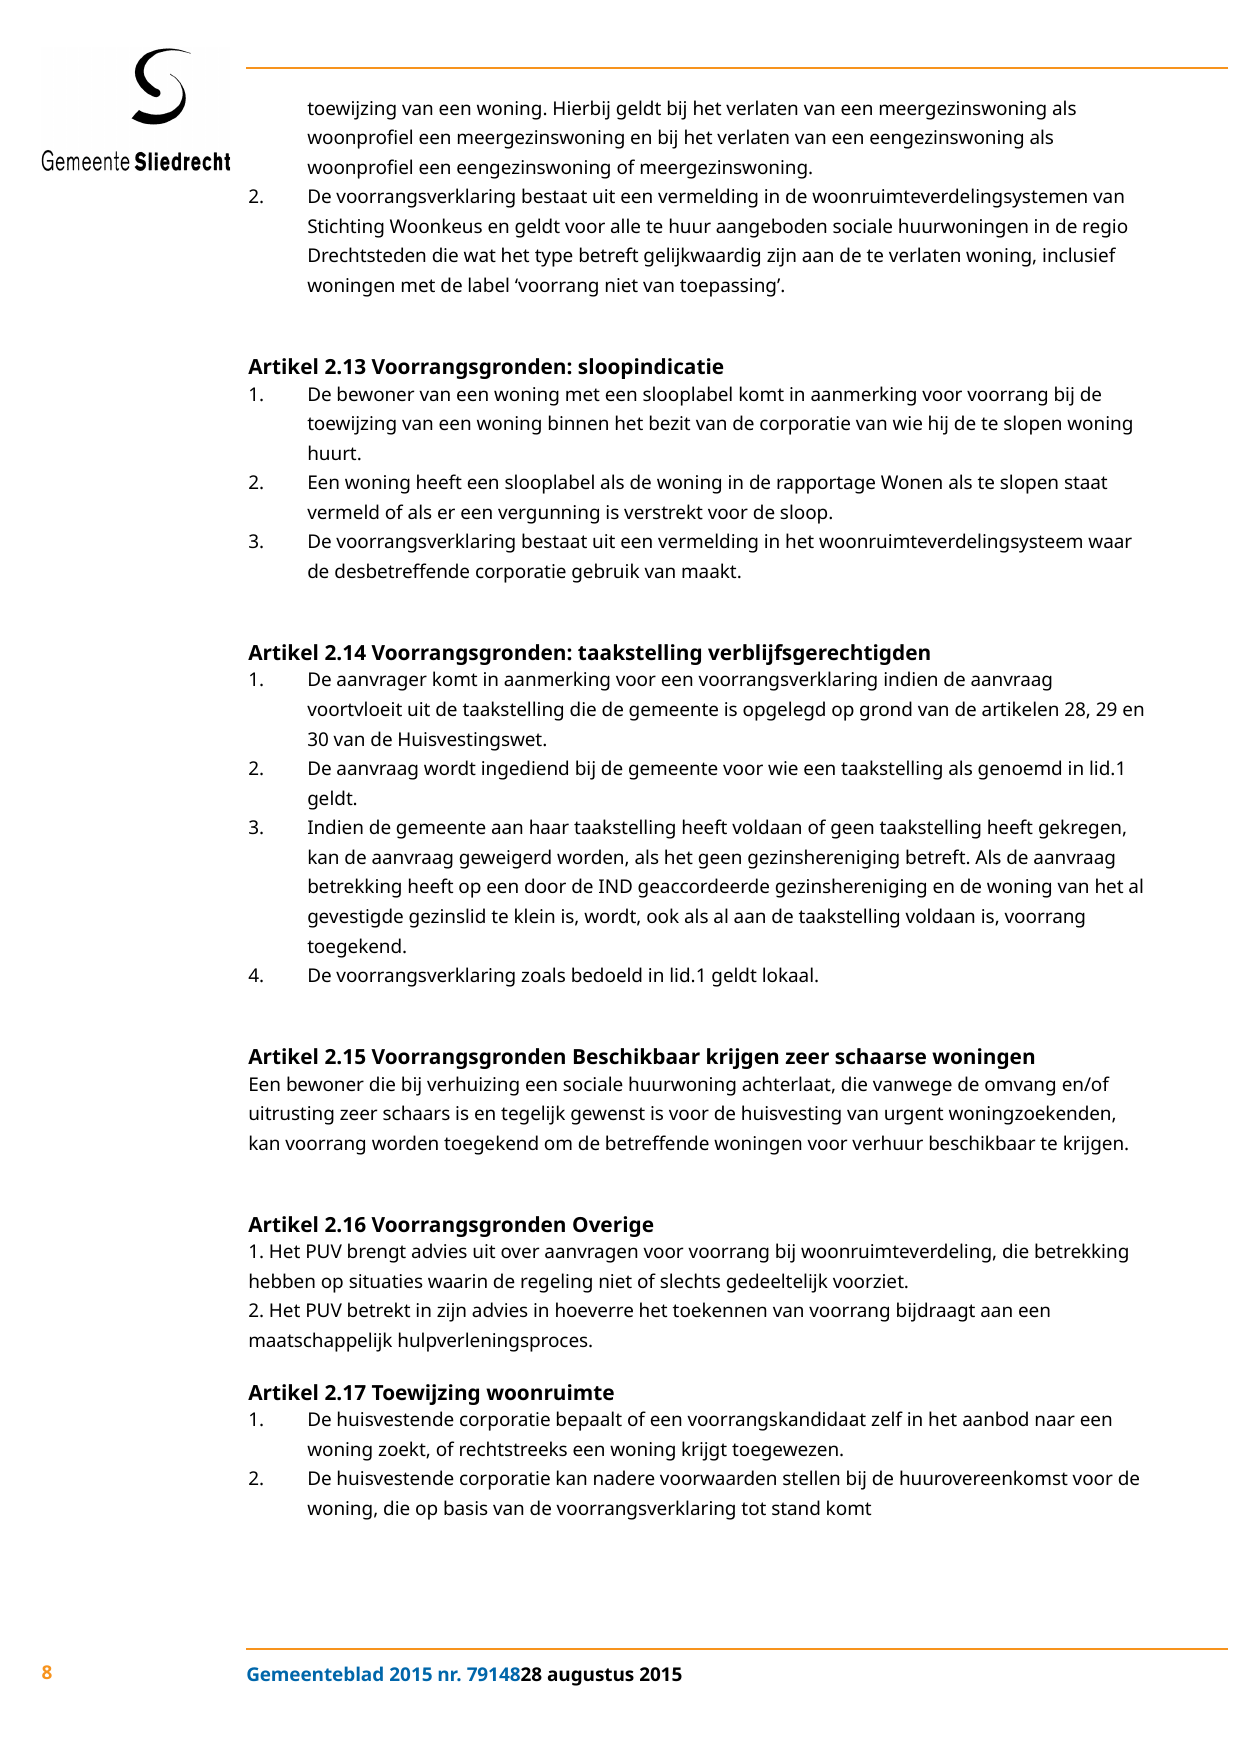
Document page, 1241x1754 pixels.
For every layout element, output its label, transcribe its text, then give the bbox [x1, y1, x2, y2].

list De huisvestende corporatie bepaalt of een voorrangskandidaat zelf in het aanbod naar een woning zoekt, of rechtstreeks een woning krijgt toegewezen. [248, 1406, 1152, 1461]
list toewijzing van een woning. Hierbij geldt bij het verlaten van een meergezinswoning als woonprofiel een meergezinswoning en bij het verlaten van een eengezinswoning als woonprofiel een eengezinswoning of meergezinswoning. [248, 95, 1152, 180]
list Indien de gemeente aan haar taakstelling heeft voldaan of geen taakstelling heeft gekregen, kan de aanvraag geweigerd worden, als het geen gezinshereniging betreft. Als de aanvraag betrekking heeft op een door de IND geaccordeerde gezinshereniging en de woning van het al gevestigde gezinslid te klein is, wordt, ook als al aan de taakstelling voldaan is, voorrang toegekend. [248, 814, 1152, 959]
text Artikel 2.16 Voorrangsgronden Overige [248, 1210, 1152, 1238]
list De voorrangsverklaring zoals bedoeld in lid.1 geldt lokaal. [248, 962, 1152, 988]
text 2. Het PUV betrekt in zijn advies in hoeverre het toekennen van voorrang bijdraagt aan een maatschappelijk hulpverleningsproces. [248, 1298, 1152, 1353]
picture [41, 47, 231, 172]
text Artikel 2.17 Toewijzing woonruimte [248, 1378, 1152, 1406]
list De voorrangsverklaring bestaat uit een vermelding in de woonruimteverdelingsystemen van Stichting Woonkeus en geldt voor alle te huur aangeboden sociale huurwoningen in de regio Drechtsteden die wat het type betreft gelijkwaardig zijn aan de te verlaten woning, inclusief woningen met de label ‘voorrang niet van toepassing’. [248, 183, 1152, 298]
text Een bewoner die bij verhuizing een sociale huurwoning achterlaat, die vanwege de omvang en/of uitrusting zeer schaars is en tegelijk gewenst is voor de huisvesting van urgent woningzoekenden, kan voorrang worden toegekend om de betreffende woningen voor verhuur beschikbaar te krijgen. [248, 1071, 1152, 1156]
list De bewoner van een woning met een slooplabel komt in aanmerking voor voorrang bij de toewijzing van een woning binnen het bezit van de corporatie van wie hij de te slopen woning huurt. [248, 381, 1152, 466]
text Artikel 2.14 Voorrangsgronden: taakstelling verblijfsgerechtigden [248, 638, 1152, 667]
list De huisvestende corporatie kan nadere voorwaarden stellen bij de huurovereenkomst voor de woning, die op basis van de voorrangsverklaring tot stand komt [248, 1465, 1152, 1521]
list De aanvraag wordt ingediend bij de gemeente voor wie een taakstelling als genoemd in lid.1 geldt. [248, 755, 1152, 811]
list De aanvrager komt in aanmerking voor een voorrangsverklaring indien de aanvraag voortvloeit uit de taakstelling die de gemeente is opgelegd op grond van de artikelen 28, 29 en 30 van de Huisvestingswet. [248, 667, 1152, 752]
text Artikel 2.13 Voorrangsgronden: sloopindicatie [248, 352, 1152, 381]
list De voorrangsverklaring bestaat uit een vermelding in het woonruimteverdelingsysteem waar de desbetreffende corporatie gebruik van maakt. [248, 529, 1152, 584]
text 1. Het PUV brengt advies uit over aanvragen voor voorrang bij woonruimteverdeling, die betrekking hebben op situaties waarin de regeling niet of slechts gedeeltelijk voorziet. [248, 1238, 1152, 1294]
text Artikel 2.15 Voorrangsgronden Beschikbaar krijgen zeer schaarse woningen [248, 1042, 1152, 1071]
list Een woning heeft een slooplabel als de woning in de rapportage Wonen als te slopen staat vermeld of als er een vergunning is verstrekt voor de sloop. [248, 469, 1152, 525]
